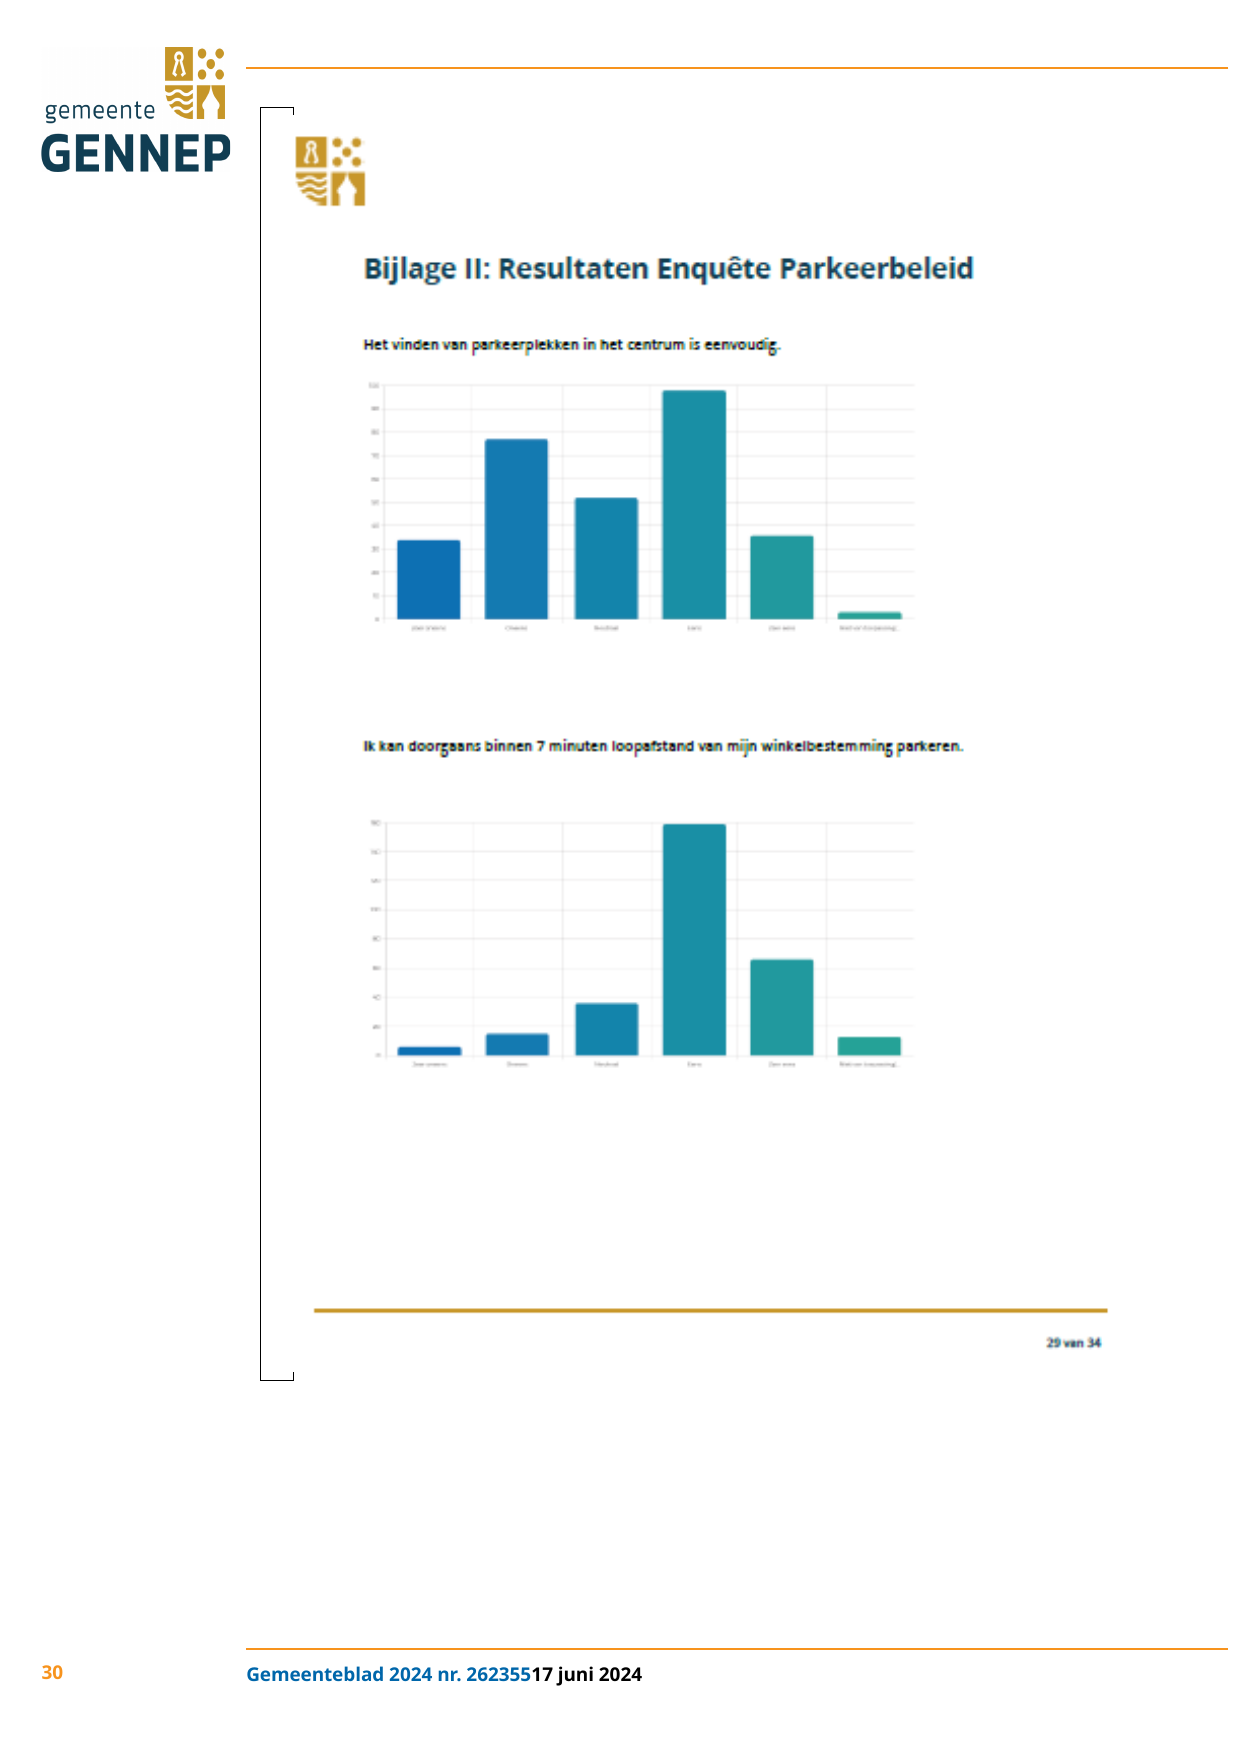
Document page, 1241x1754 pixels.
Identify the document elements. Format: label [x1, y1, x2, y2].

picture [268, 115, 1173, 1372]
picture [41, 47, 231, 172]
